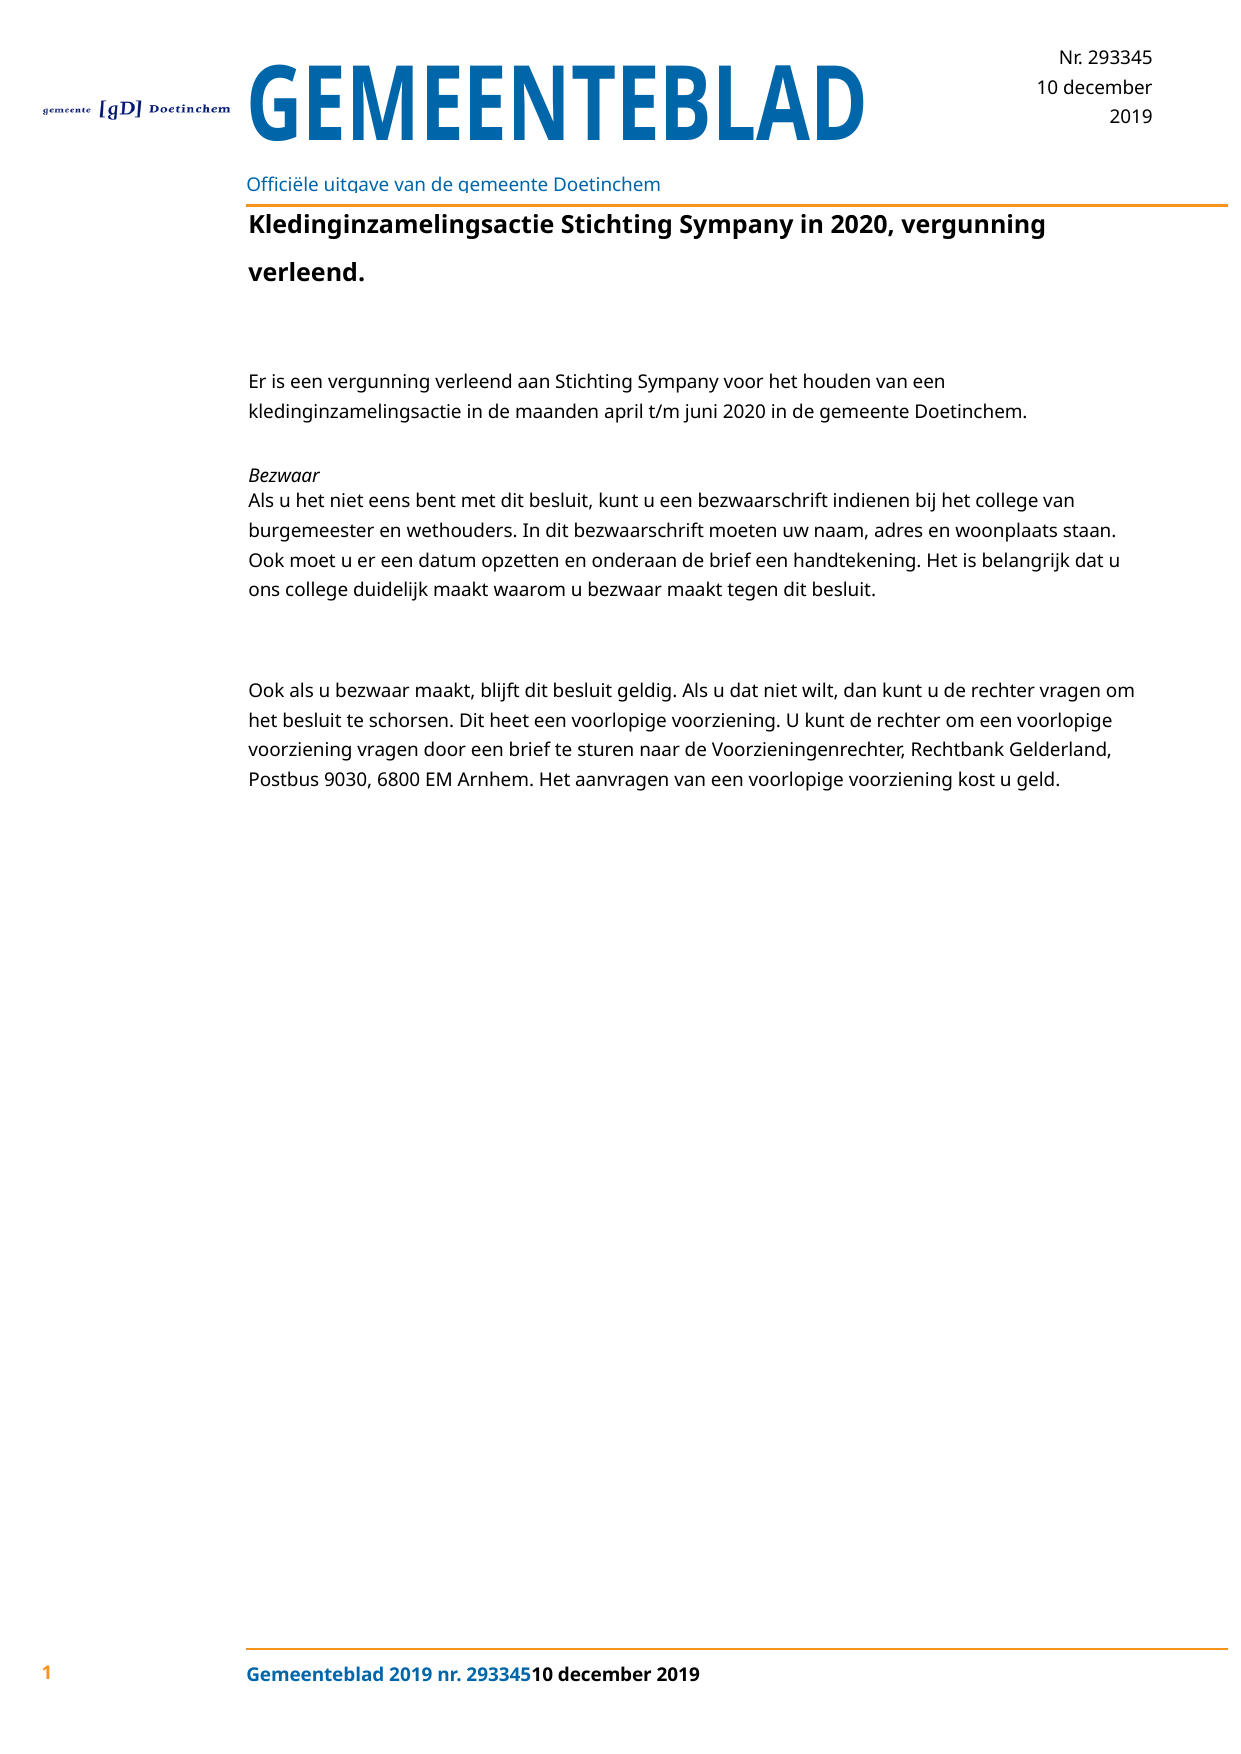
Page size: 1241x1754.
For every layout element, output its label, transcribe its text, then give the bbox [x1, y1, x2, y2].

picture [41, 47, 231, 172]
text Als u het niet eens bent met dit besluit, kunt u een bezwaarschrift indienen bij het college van burgemeester en wethouders. In dit bezwaarschrift moeten uw naam, adres en woonplaats staan. Ook moet u er een datum opzetten en onderaan de brief een handtekening. Het is belangrijk dat u ons college duidelijk maakt waarom u bezwaar maakt tegen dit besluit. [248, 488, 1152, 602]
text Ook als u bezwaar maakt, blijft dit besluit geldig. Als u dat niet wilt, dan kunt u de rechter vragen om het besluit te schorsen. Dit heet een voorlopige voorziening. U kunt de rechter om een voorlopige voorziening vragen door een brief te sturen naar de Voorzieningenrechter, Rechtbank Gelderland, Postbus 9030, 6800 EM Arnhem. Het aanvragen van een voorlopige voorziening kost u geld. [248, 677, 1152, 792]
text Bezwaar [248, 462, 1152, 488]
text Kledinginzamelingsactie Stichting Sympany in 2020, vergunning verleend. [248, 207, 1152, 288]
text Er is een vergunning verleend aan Stichting Sympany voor het houden van een kledinginzamelingsactie in de maanden april t/m juni 2020 in de gemeente Doetinchem. [248, 368, 1152, 424]
